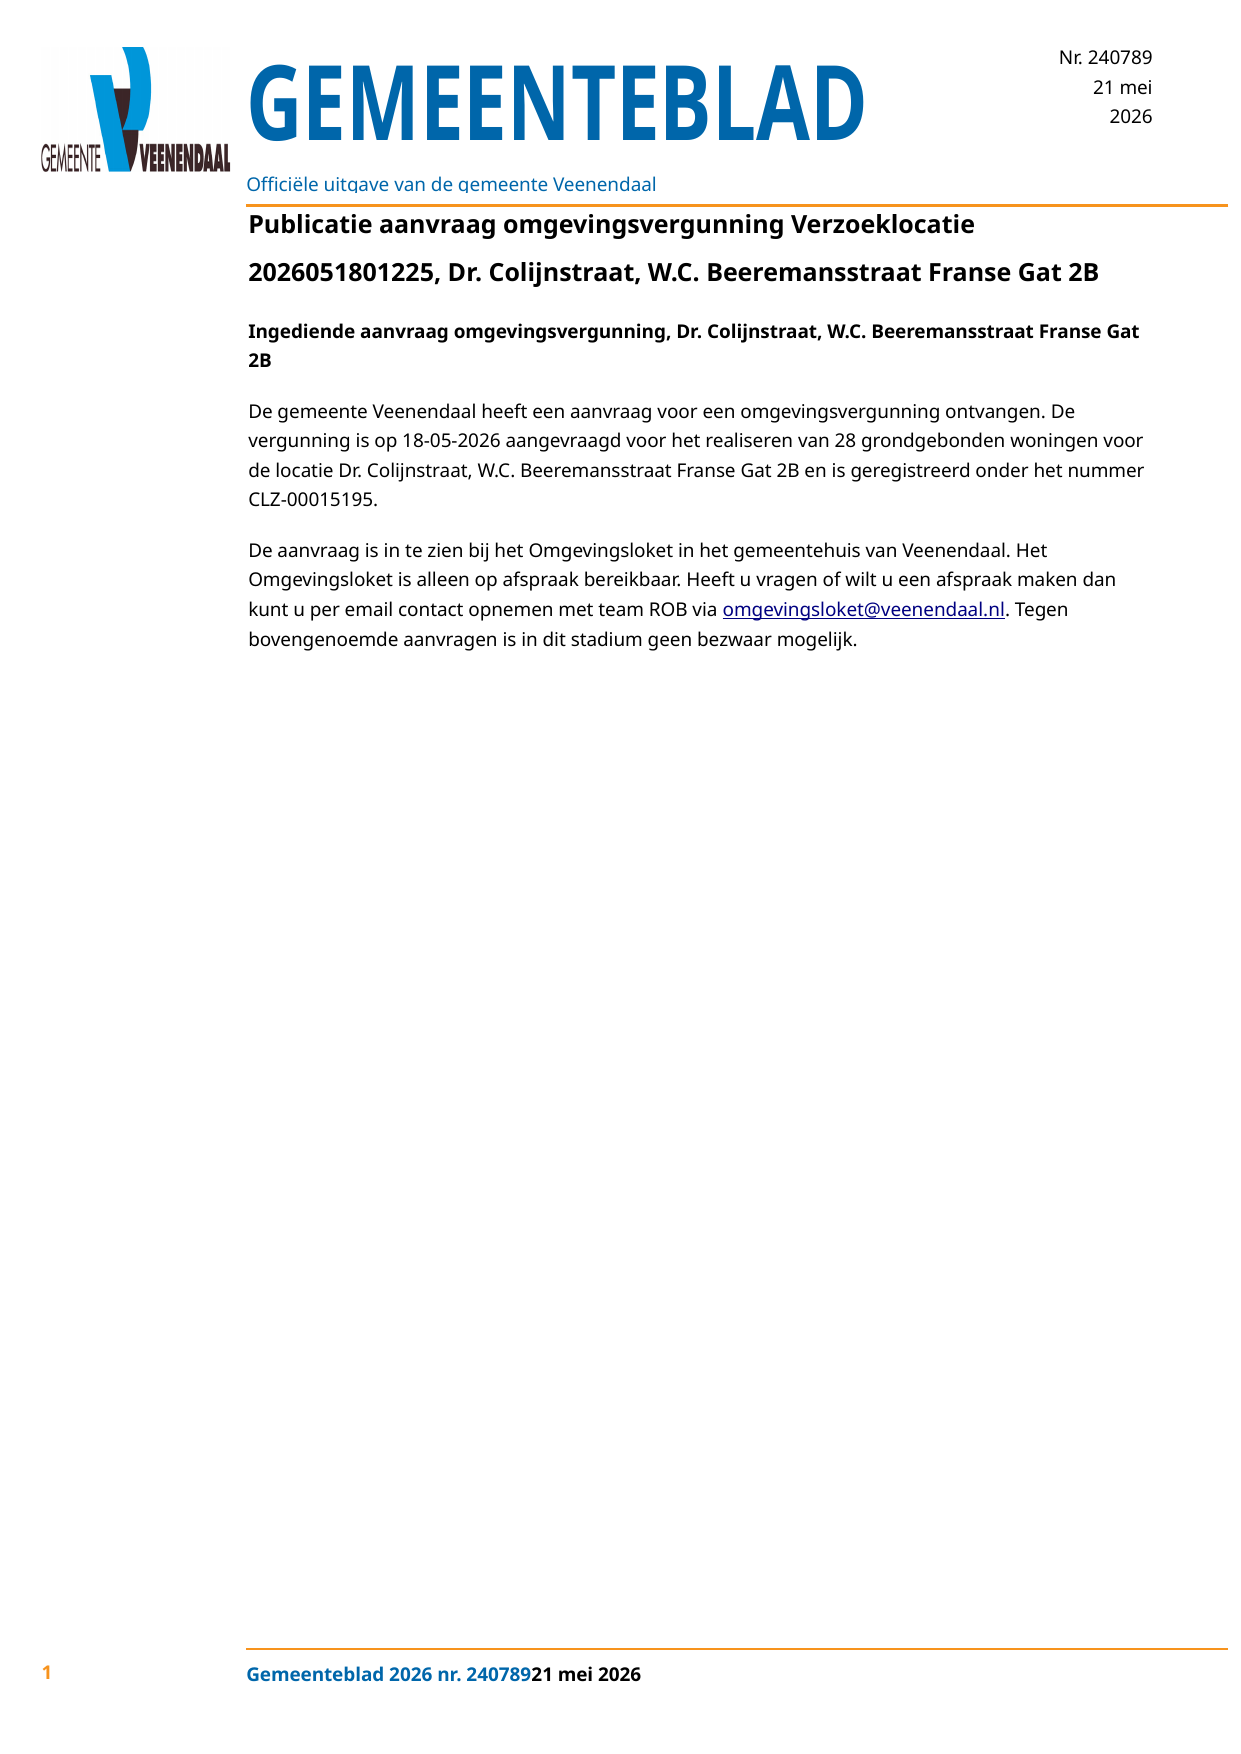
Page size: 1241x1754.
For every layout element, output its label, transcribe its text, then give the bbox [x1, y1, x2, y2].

text De gemeente Veenendaal heeft een aanvraag voor een omgevingsvergunning ontvangen. De vergunning is op 18-05-2026 aangevraagd voor het realiseren van 28 grondgebonden woningen voor de locatie Dr. Colijnstraat, W.C. Beeremansstraat Franse Gat 2B en is geregistreerd onder het nummer CLZ-00015195. [248, 398, 1152, 512]
picture [123, 47, 231, 172]
picture [41, 47, 130, 172]
text Ingediende aanvraag omgevingsvergunning, Dr. Colijnstraat, W.C. Beeremansstraat Franse Gat 2B [248, 318, 1152, 373]
text De aanvraag is in te zien bij het Omgevingsloket in het gemeentehuis van Veenendaal. Het Omgevingsloket is alleen op afspraak bereikbaar. Heeft u vragen of wilt u een afspraak maken dan kunt u per email contact opnemen met team ROB via omgevingsloket@veenendaal.nl. Tegen bovengenoemde aanvragen is in dit stadium geen bezwaar mogelijk. [248, 537, 1152, 652]
text Publicatie aanvraag omgevingsvergunning Verzoeklocatie 2026051801225, Dr. Colijnstraat, W.C. Beeremansstraat Franse Gat 2B [248, 207, 1152, 288]
